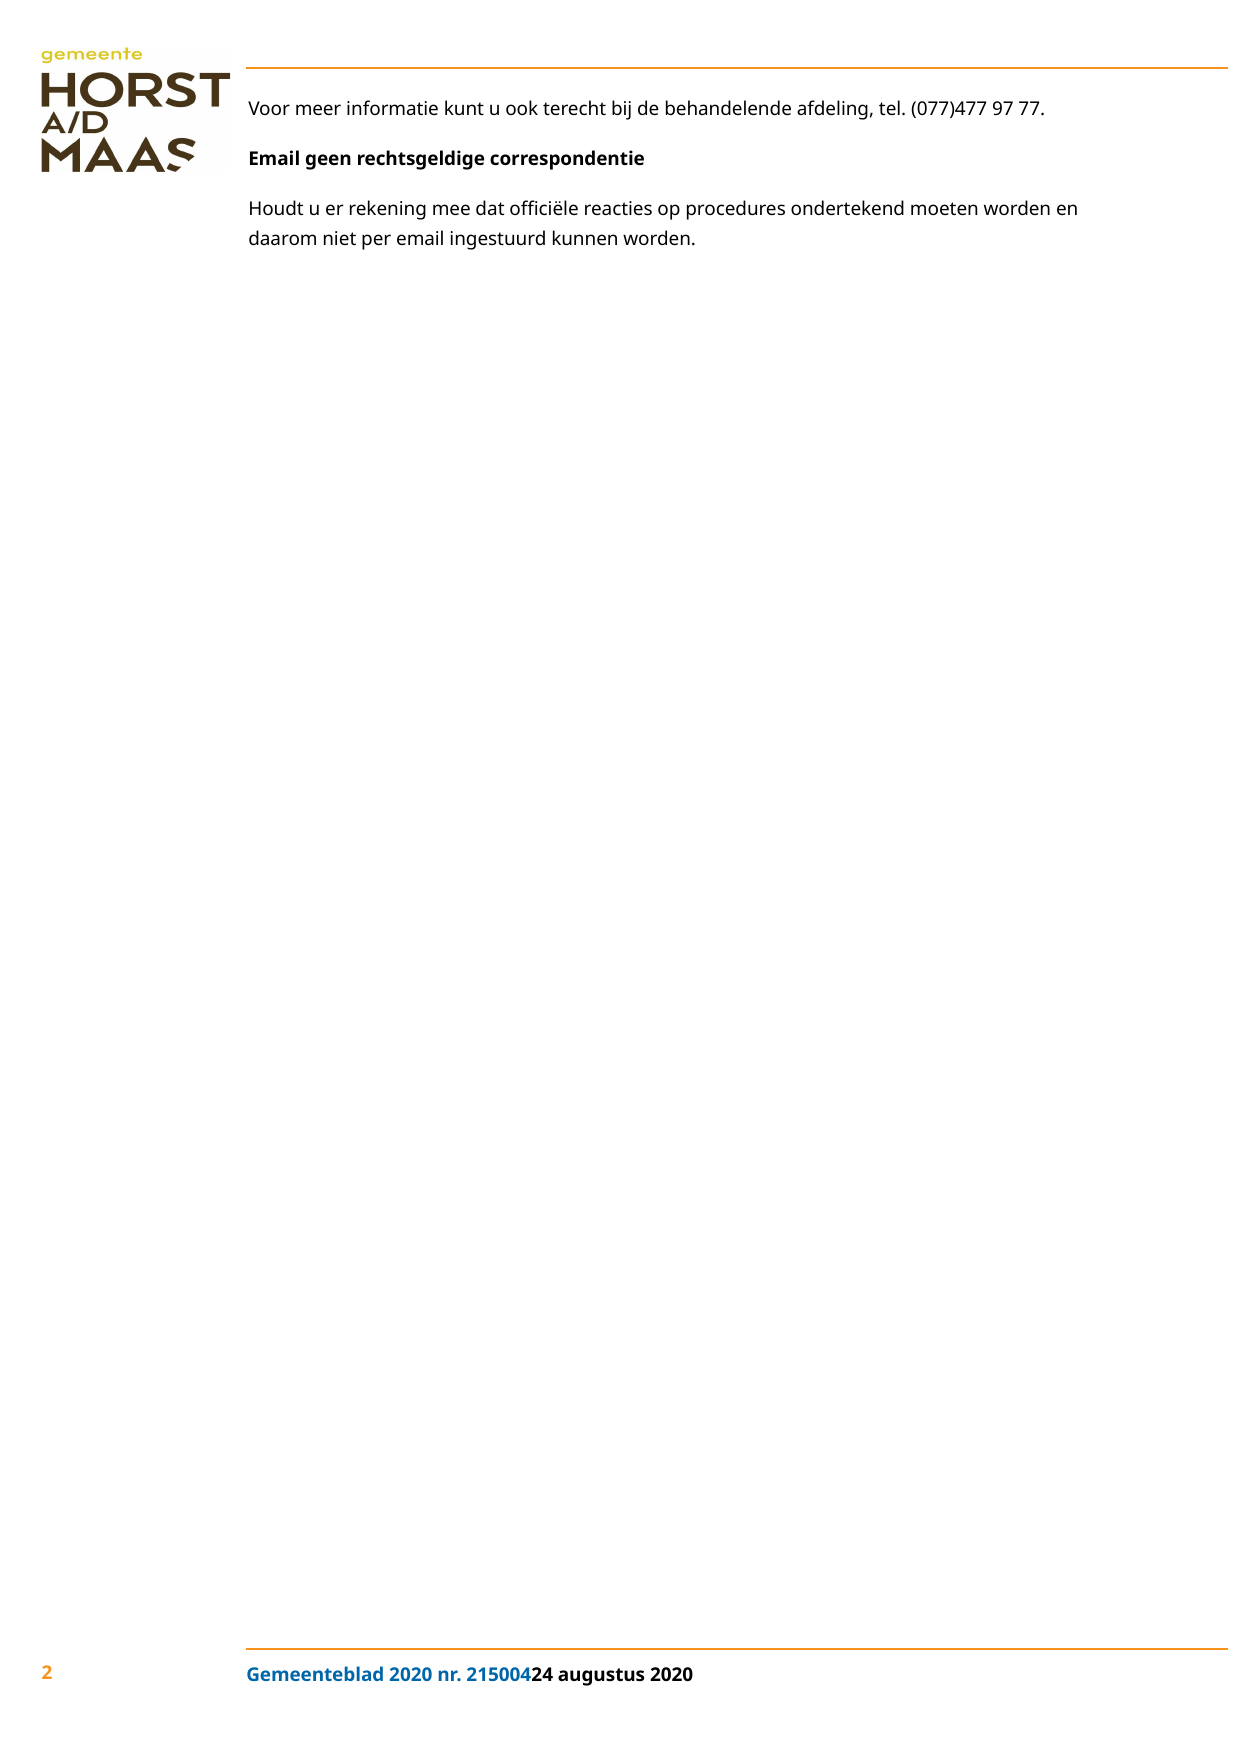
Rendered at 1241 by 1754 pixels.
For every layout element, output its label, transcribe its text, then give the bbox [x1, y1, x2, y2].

text Email geen rechtsgeldige correspondentie [248, 145, 1152, 171]
text Houdt u er rekening mee dat officiële reacties op procedures ondertekend moeten worden en daarom niet per email ingestuurd kunnen worden. [248, 196, 1152, 251]
text Voor meer informatie kunt u ook terecht bij de behandelende afdeling, tel. (077)477 97 77. [248, 95, 1152, 121]
picture [41, 47, 231, 172]
